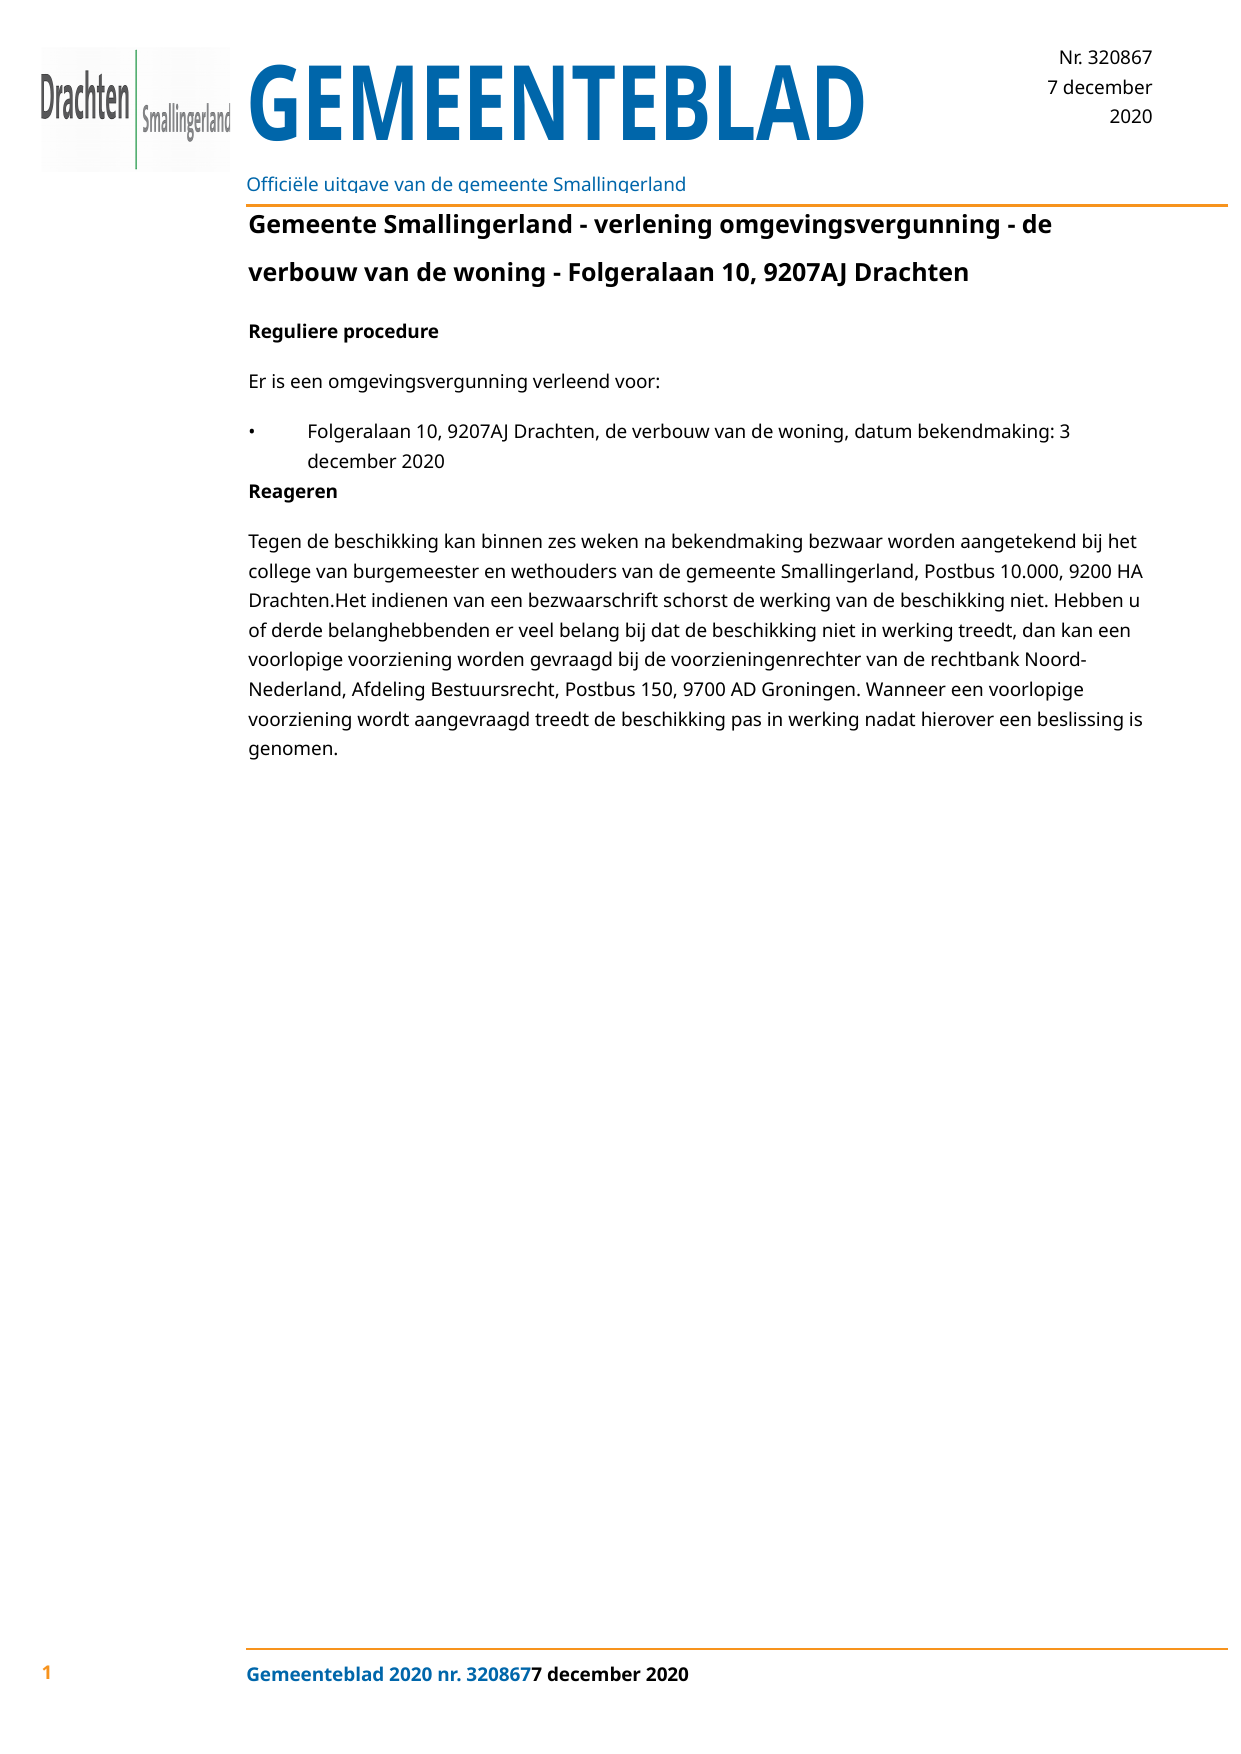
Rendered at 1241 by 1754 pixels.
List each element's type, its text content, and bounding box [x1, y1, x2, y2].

text Er is een omgevingsvergunning verleend voor: [248, 368, 1152, 394]
text Tegen de beschikking kan binnen zes weken na bekendmaking bezwaar worden aangetekend bij het college van burgemeester en wethouders van de gemeente Smallingerland, Postbus 10.000, 9200 HA Drachten.Het indienen van een bezwaarschrift schorst de werking van de beschikking niet. Hebben u of derde belanghebbenden er veel belang bij dat de beschikking niet in werking treedt, dan kan een voorlopige voorziening worden gevraagd bij de voorzieningenrechter van de rechtbank Noord-Nederland, Afdeling Bestuursrecht, Postbus 150, 9700 AD Groningen. Wanneer een voorlopige voorziening wordt aangevraagd treedt de beschikking pas in werking nadat hierover een beslissing is genomen. [248, 528, 1152, 761]
text Gemeente Smallingerland - verlening omgevingsvergunning - de verbouw van de woning - Folgeralaan 10, 9207AJ Drachten [248, 207, 1152, 288]
list Folgeralaan 10, 9207AJ Drachten, de verbouw van de woning, datum bekendmaking: 3 december 2020 [248, 419, 1152, 474]
picture [41, 47, 231, 172]
text Reageren [248, 478, 1152, 504]
text Reguliere procedure [248, 318, 1152, 344]
